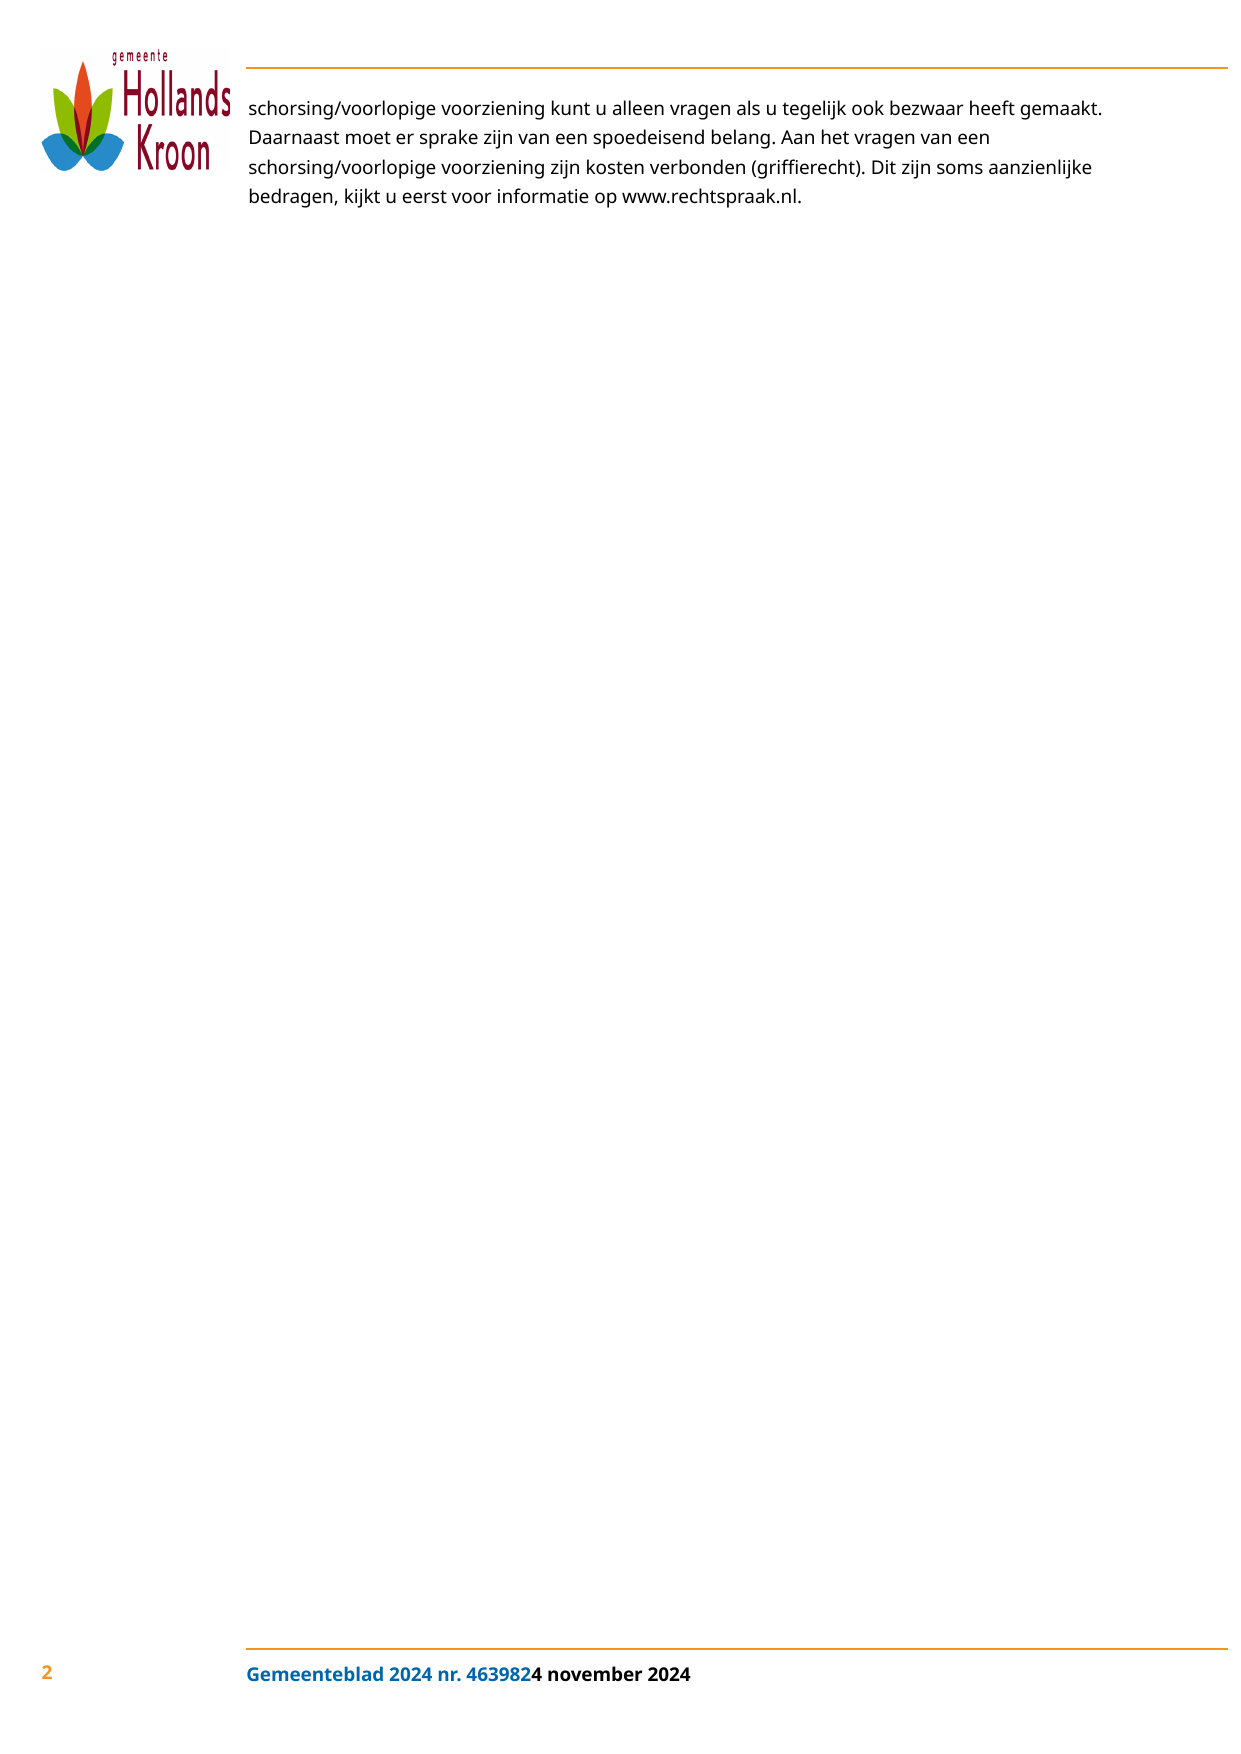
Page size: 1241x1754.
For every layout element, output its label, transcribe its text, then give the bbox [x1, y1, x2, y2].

text schorsing/voorlopige voorziening kunt u alleen vragen als u tegelijk ook bezwaar heeft gemaakt. Daarnaast moet er sprake zijn van een spoedeisend belang. Aan het vragen van een schorsing/voorlopige voorziening zijn kosten verbonden (griffierecht). Dit zijn soms aanzienlijke bedragen, kijkt u eerst voor informatie op www.rechtspraak.nl. [248, 95, 1152, 209]
picture [41, 47, 231, 172]
